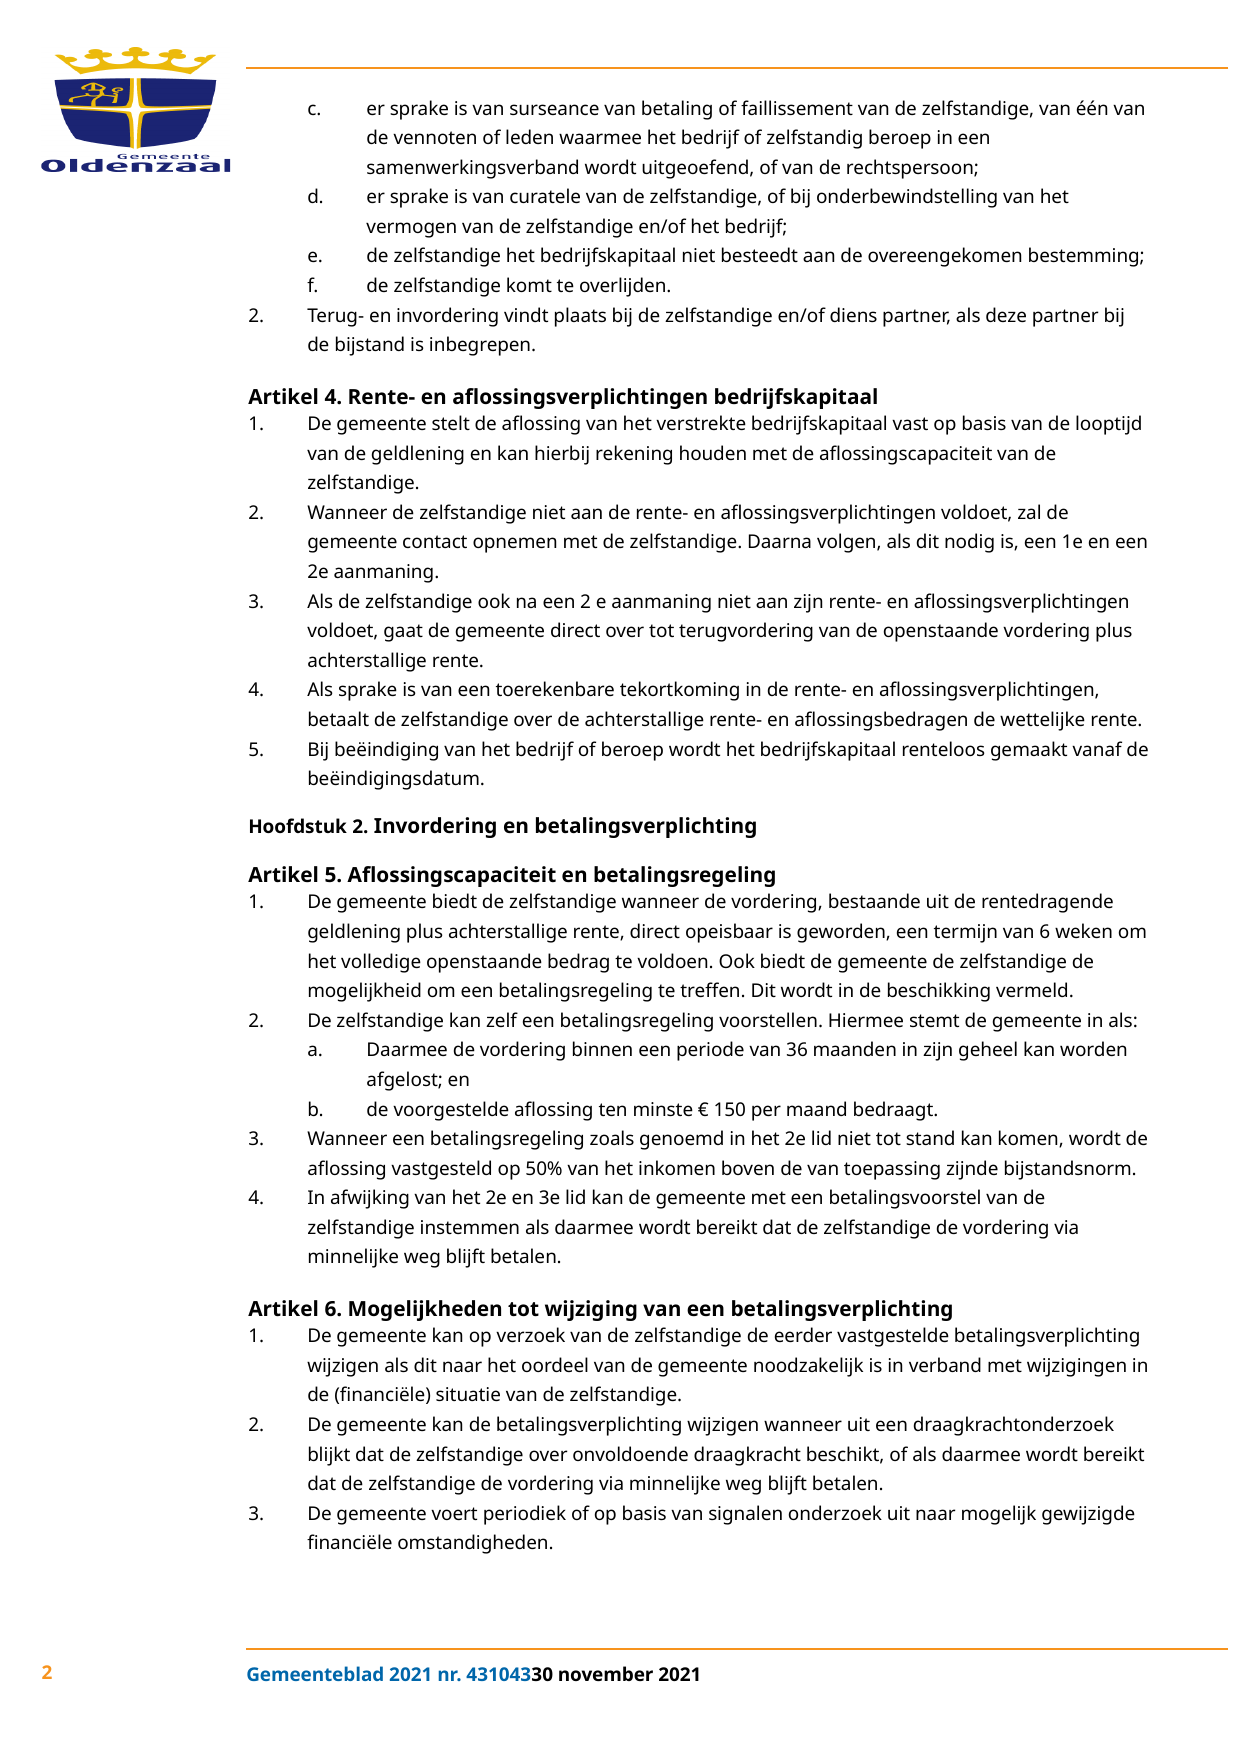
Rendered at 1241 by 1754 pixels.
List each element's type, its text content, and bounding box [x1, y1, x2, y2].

list De gemeente voert periodiek of op basis van signalen onderzoek uit naar mogelijk gewijzigde financiële omstandigheden. [248, 1500, 1152, 1555]
list De gemeente kan de betalingsverplichting wijzigen wanneer uit een draagkrachtonderzoek blijkt dat de zelfstandige over onvoldoende draagkracht beschikt, of als daarmee wordt bereikt dat de zelfstandige de vordering via minnelijke weg blijft betalen. [248, 1411, 1152, 1496]
list de zelfstandige het bedrijfskapitaal niet besteedt aan de overeengekomen bestemming; [307, 243, 1152, 268]
picture [41, 47, 231, 172]
text Artikel 4. Rente- en aflossingsverplichtingen bedrijfskapitaal [248, 382, 1152, 410]
list De gemeente biedt de zelfstandige wanneer de vordering, bestaande uit de rentedragende geldlening plus achterstallige rente, direct opeisbaar is geworden, een termijn van 6 weken om het volledige openstaande bedrag te voldoen. Ook biedt de gemeente de zelfstandige de mogelijkheid om een betalingsregeling te treffen. Dit wordt in de beschikking vermeld. [248, 889, 1152, 1003]
list In afwijking van het 2e en 3e lid kan de gemeente met een betalingsvoorstel van de zelfstandige instemmen als daarmee wordt bereikt dat de zelfstandige de vordering via minnelijke weg blijft betalen. [248, 1184, 1152, 1269]
list Wanneer een betalingsregeling zoals genoemd in het 2e lid niet tot stand kan komen, wordt de aflossing vastgesteld op 50% van het inkomen boven de van toepassing zijnde bijstandsnorm. [248, 1125, 1152, 1181]
list Als de zelfstandige ook na een 2 e aanmaning niet aan zijn rente- en aflossingsverplichtingen voldoet, gaat de gemeente direct over tot terugvordering van de openstaande vordering plus achterstallige rente. [248, 588, 1152, 673]
text Artikel 6. Mogelijkheden tot wijziging van een betalingsverplichting [248, 1294, 1152, 1322]
list Wanneer de zelfstandige niet aan de rente- en aflossingsverplichtingen voldoet, zal de gemeente contact opnemen met de zelfstandige. Daarna volgen, als dit nodig is, een 1e en een 2e aanmaning. [248, 499, 1152, 584]
list Als sprake is van een toerekenbare tekortkoming in de rente- en aflossingsverplichtingen, betaalt de zelfstandige over de achterstallige rente- en aflossingsbedragen de wettelijke rente. [248, 677, 1152, 732]
list de voorgestelde aflossing ten minste € 150 per maand bedraagt. [307, 1096, 1152, 1121]
text Hoofdstuk 2. Invordering en betalingsverplichting [248, 811, 1152, 839]
list er sprake is van curatele van de zelfstandige, of bij onderbewindstelling van het vermogen van de zelfstandige en/of het bedrijf; [307, 183, 1152, 239]
list Daarmee de vordering binnen een periode van 36 maanden in zijn geheel kan worden afgelost; en [307, 1037, 1152, 1092]
list er sprake is van surseance van betaling of faillissement van de zelfstandige, van één van de vennoten of leden waarmee het bedrijf of zelfstandig beroep in een samenwerkingsverband wordt uitgeoefend, of van de rechtspersoon; [307, 95, 1152, 180]
list De zelfstandige kan zelf een betalingsregeling voorstellen. Hiermee stemt de gemeente in als: [248, 1007, 1152, 1033]
list De gemeente kan op verzoek van de zelfstandige de eerder vastgestelde betalingsverplichting wijzigen als dit naar het oordeel van de gemeente noodzakelijk is in verband met wijzigingen in de (financiële) situatie van de zelfstandige. [248, 1322, 1152, 1407]
list De gemeente stelt de aflossing van het verstrekte bedrijfskapitaal vast op basis van de looptijd van de geldlening en kan hierbij rekening houden met de aflossingscapaciteit van de zelfstandige. [248, 410, 1152, 495]
list Bij beëindiging van het bedrijf of beroep wordt het bedrijfskapitaal renteloos gemaakt vanaf de beëindigingsdatum. [248, 736, 1152, 791]
text Artikel 5. Aflossingscapaciteit en betalingsregeling [248, 860, 1152, 889]
list de zelfstandige komt te overlijden. [307, 272, 1152, 298]
list Terug- en invordering vindt plaats bij de zelfstandige en/of diens partner, als deze partner bij de bijstand is inbegrepen. [248, 302, 1152, 357]
